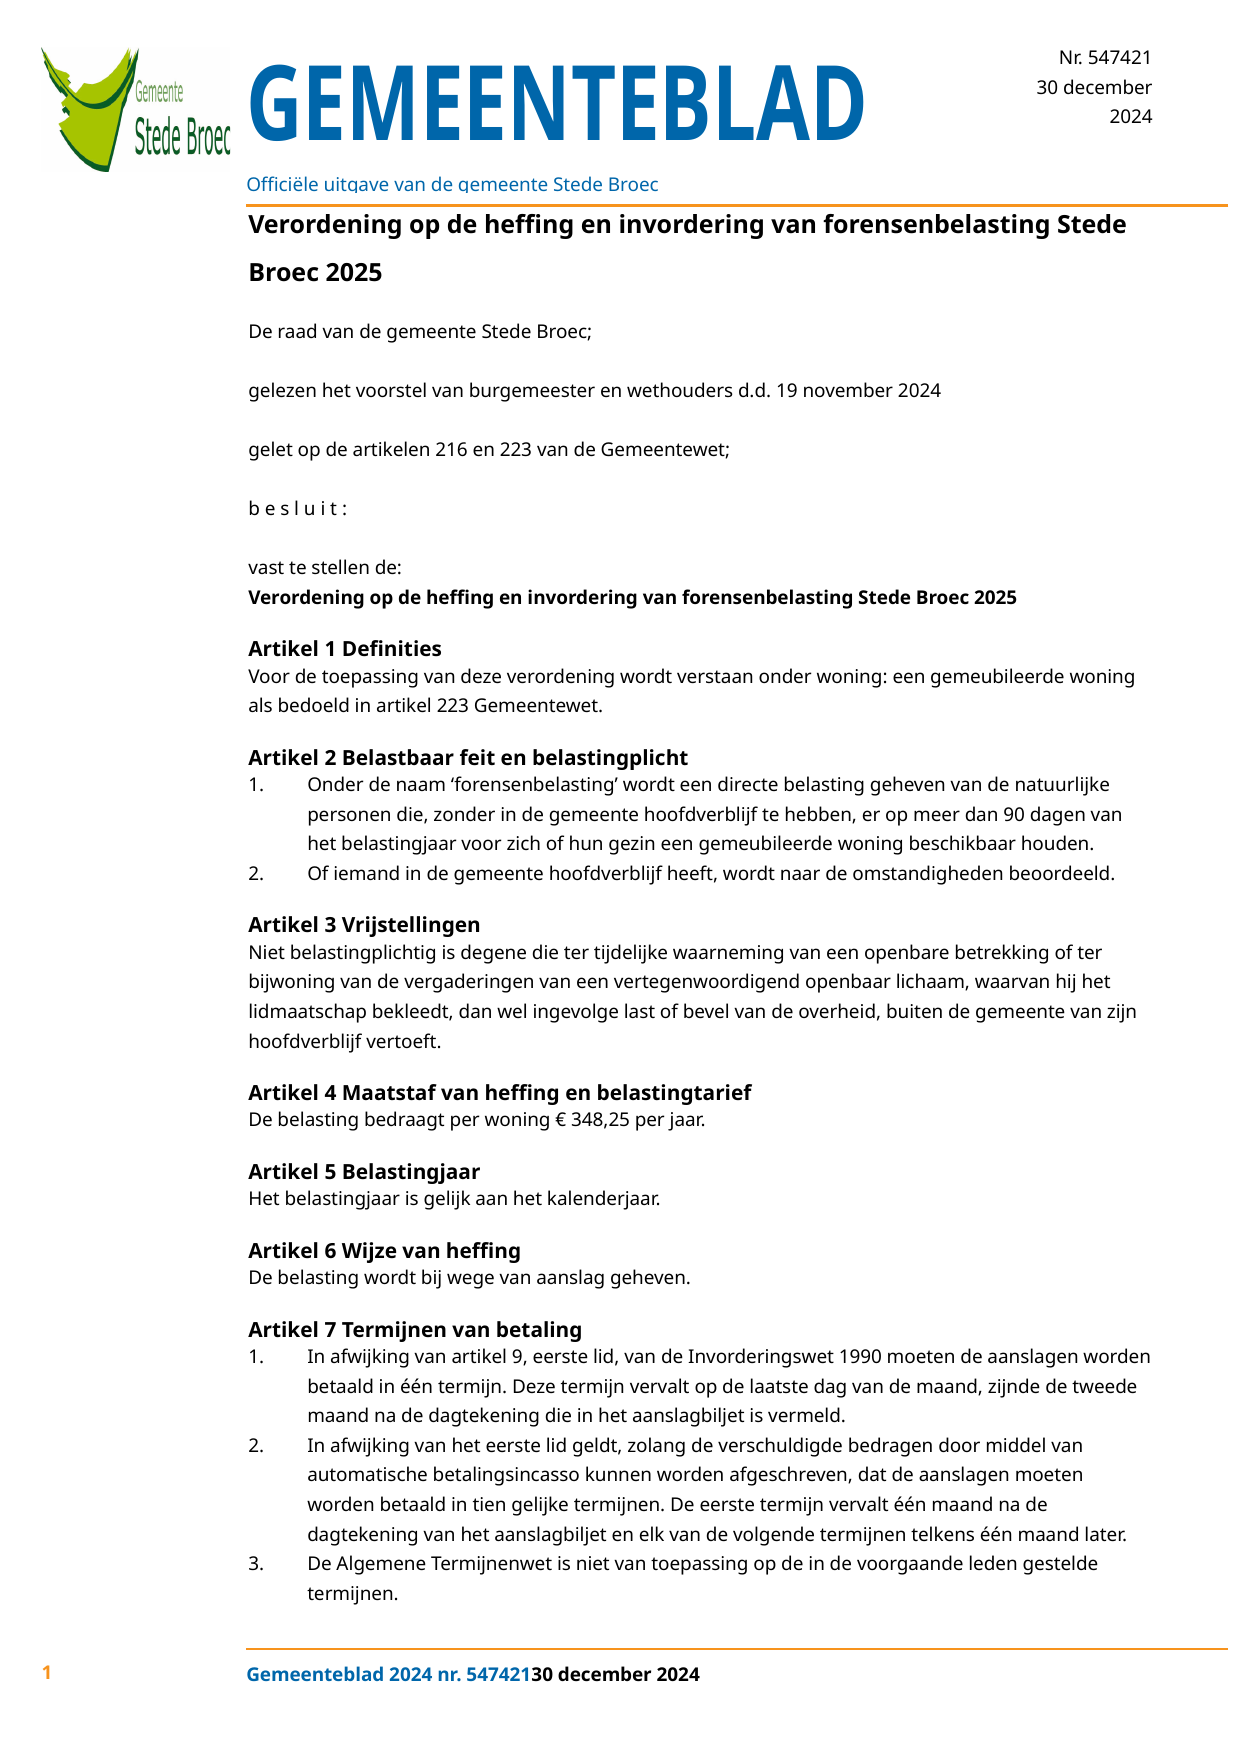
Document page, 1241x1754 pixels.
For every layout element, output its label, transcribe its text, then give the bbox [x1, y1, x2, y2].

text Niet belastingplichtig is degene die ter tijdelijke waarneming van een openbare betrekking of ter bijwoning van de vergaderingen van een vertegenwoordigend openbaar lichaam, waarvan hij het lidmaatschap bekleedt, dan wel ingevolge last of bevel van de overheid, buiten de gemeente van zijn hoofdverblijf vertoeft. [248, 939, 1152, 1053]
list In afwijking van artikel 9, eerste lid, van de Invorderingswet 1990 moeten de aanslagen worden betaald in één termijn. Deze termijn vervalt op de laatste dag van de maand, zijnde de tweede maand na de dagtekening die in het aanslagbiljet is vermeld. [248, 1343, 1152, 1428]
text De belasting wordt bij wege van aanslag geheven. [248, 1264, 1152, 1290]
list De Algemene Termijnenwet is niet van toepassing op de in de voorgaande leden gestelde termijnen. [248, 1550, 1152, 1606]
text gelezen het voorstel van burgemeester en wethouders d.d. 19 november 2024 [248, 377, 1152, 403]
text Artikel 3 Vrijstellingen [248, 911, 1152, 939]
text De belasting bedraagt per woning € 348,25 per jaar. [248, 1107, 1152, 1132]
list In afwijking van het eerste lid geldt, zolang de verschuldigde bedragen door middel van automatische betalingsincasso kunnen worden afgeschreven, dat de aanslagen moeten worden betaald in tien gelijke termijnen. De eerste termijn vervalt één maand na de dagtekening van het aanslagbiljet en elk van de volgende termijnen telkens één maand later. [248, 1432, 1152, 1546]
list Of iemand in de gemeente hoofdverblijf heeft, wordt naar de omstandigheden beoordeeld. [248, 860, 1152, 886]
text Artikel 1 Definities [248, 634, 1152, 663]
picture [41, 47, 231, 172]
list Onder de naam ‘forensenbelasting’ wordt een directe belasting geheven van de natuurlijke personen die, zonder in de gemeente hoofdverblijf te hebben, er op meer dan 90 dagen van het belastingjaar voor zich of hun gezin een gemeubileerde woning beschikbaar houden. [248, 771, 1152, 856]
text Artikel 7 Termijnen van betaling [248, 1315, 1152, 1343]
text De raad van de gemeente Stede Broec; [248, 318, 1152, 344]
text Het belastingjaar is gelijk aan het kalenderjaar. [248, 1186, 1152, 1211]
text b e s l u i t : [248, 495, 1152, 521]
text Artikel 6 Wijze van heffing [248, 1236, 1152, 1264]
text Verordening op de heffing en invordering van forensenbelasting Stede Broec 2025 [248, 207, 1152, 288]
text Artikel 5 Belastingjaar [248, 1157, 1152, 1186]
text Artikel 2 Belastbaar feit en belastingplicht [248, 743, 1152, 771]
text vast te stellen de: [248, 554, 1152, 580]
text Artikel 4 Maatstaf van heffing en belastingtarief [248, 1078, 1152, 1107]
text Verordening op de heffing en invordering van forensenbelasting Stede Broec 2025 [248, 584, 1152, 610]
text gelet op de artikelen 216 en 223 van de Gemeentewet; [248, 436, 1152, 462]
text Voor de toepassing van deze verordening wordt verstaan onder woning: een gemeubileerde woning als bedoeld in artikel 223 Gemeentewet. [248, 663, 1152, 718]
